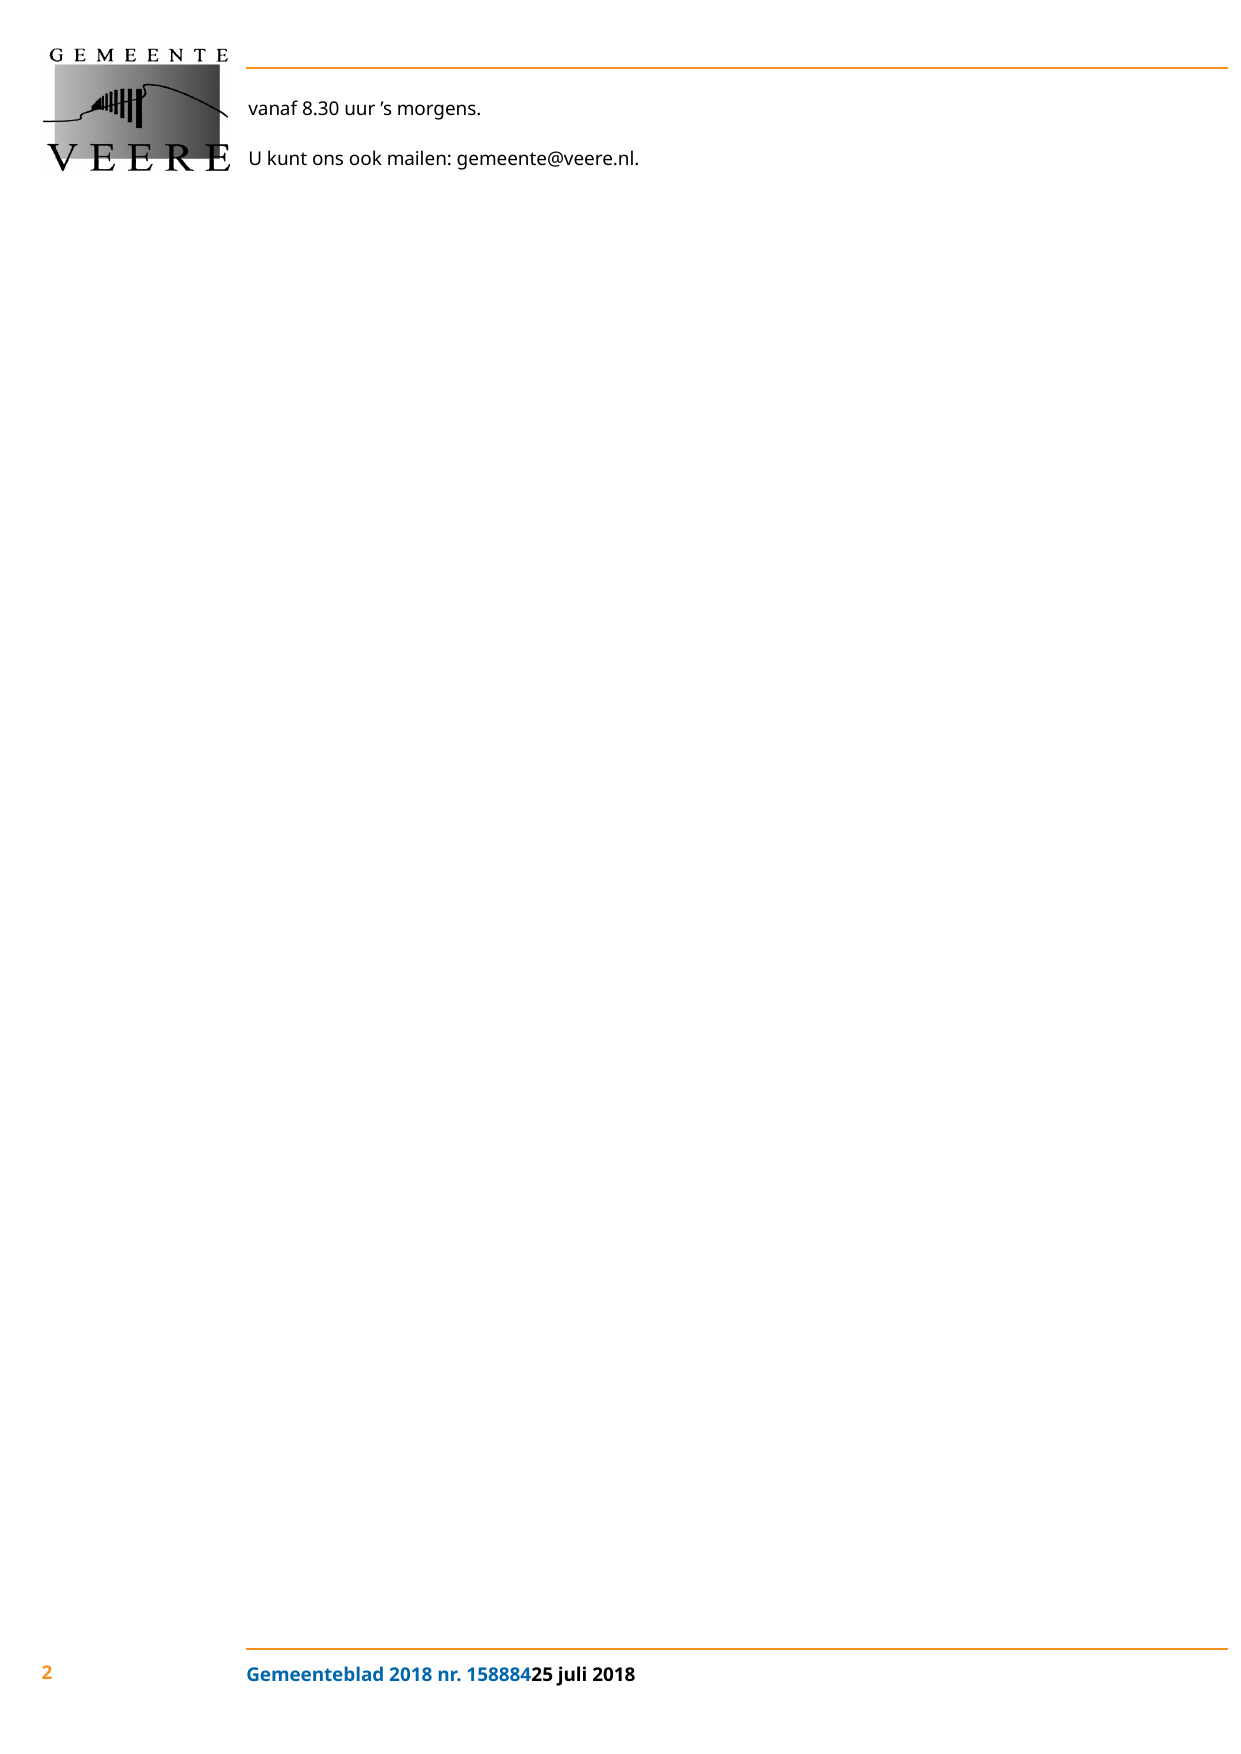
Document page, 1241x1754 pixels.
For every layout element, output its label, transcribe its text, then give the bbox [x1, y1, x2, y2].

text U kunt ons ook mailen: gemeente@veere.nl. [248, 145, 1152, 171]
picture [41, 47, 231, 172]
text vanaf 8.30 uur ’s morgens. [248, 95, 1152, 121]
